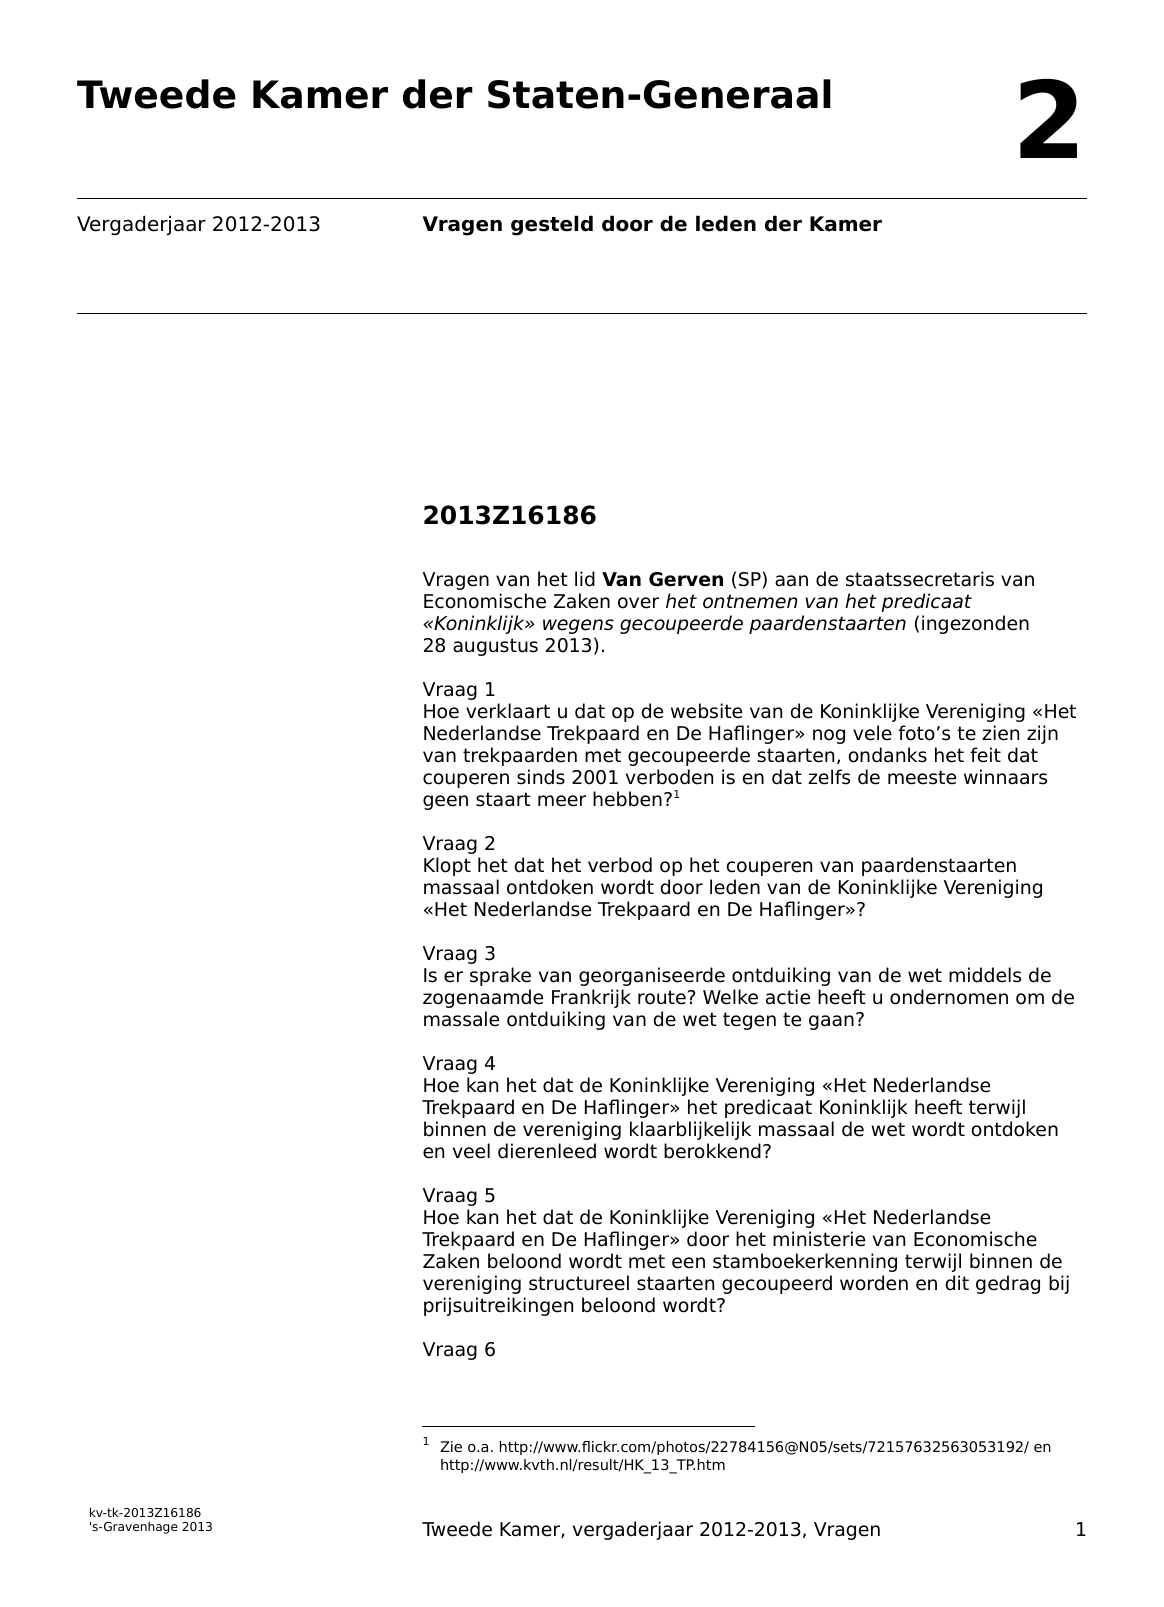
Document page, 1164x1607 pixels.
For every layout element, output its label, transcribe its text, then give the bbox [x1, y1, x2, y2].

text Vraag 3 [422, 943, 1087, 965]
text Is er sprake van georganiseerde ontduiking van de wet middels de zogenaamde Frankrijk route? Welke actie heeft u ondernomen om de massale ontduiking van de wet tegen te gaan? [422, 965, 1087, 1031]
text Hoe kan het dat de Koninklijke Vereniging «Het Nederlandse Trekpaard en De Haflinger» door het ministerie van Economische Zaken beloond wordt met een stamboekerkenning terwijl binnen de vereniging structureel staarten gecoupeerd worden en dit gedrag bij prijsuitreikingen beloond wordt? [422, 1207, 1087, 1317]
text Vraag 4 [422, 1053, 1087, 1075]
table_header Tweede Kamer der Staten-Generaal [77, 59, 886, 198]
table_cell Vergaderjaar 2012-2013 [77, 199, 422, 313]
text Vraag 2 [422, 833, 1087, 855]
text Vragen van het lid Van Gerven (SP) aan de staatssecretaris van Economische Zaken over het ontnemen van het predicaat «Koninklijk» wegens gecoupeerde paardenstaarten (ingezonden 28 augustus 2013). [422, 569, 1087, 657]
text 's-Gravenhage 2013 [88, 1520, 323, 1534]
text Hoe verklaart u dat op de website van de Koninklijke Vereniging «Het Nederlandse Trekpaard en De Haflinger» nog vele foto’s te zien zijn van trekpaarden met gecoupeerde staarten, ondanks het feit dat couperen sinds 2001 verboden is en dat zelfs de meeste winnaars geen staart meer hebben? [422, 701, 1087, 811]
text Vraag 5 [422, 1185, 1087, 1207]
text 2013Z16186 [422, 501, 1087, 531]
table_header 2 [886, 59, 1087, 198]
text Zie o.a. http://www.flickr.com/photos/22784156@N05/sets/72157632563053192/ en http://www.kvth.nl/result/HK_13_TP.htm [422, 1435, 1087, 1474]
text Klopt het dat het verbod op het couperen van paardenstaarten massaal ontdoken wordt door leden van de Koninklijke Vereniging «Het Nederlandse Trekpaard en De Haflinger»? [422, 855, 1087, 921]
text Vraag 1 [422, 679, 1087, 701]
text Vraag 6 [422, 1339, 1087, 1361]
table_cell Vragen gesteld door de leden der Kamer [422, 199, 1087, 313]
text kv-tk-2013Z16186 [88, 1506, 323, 1520]
text Hoe kan het dat de Koninklijke Vereniging «Het Nederlandse Trekpaard en De Haflinger» het predicaat Koninklijk heeft terwijl binnen de vereniging klaarblijkelijk massaal de wet wordt ontdoken en veel dierenleed wordt berokkend? [422, 1075, 1087, 1163]
